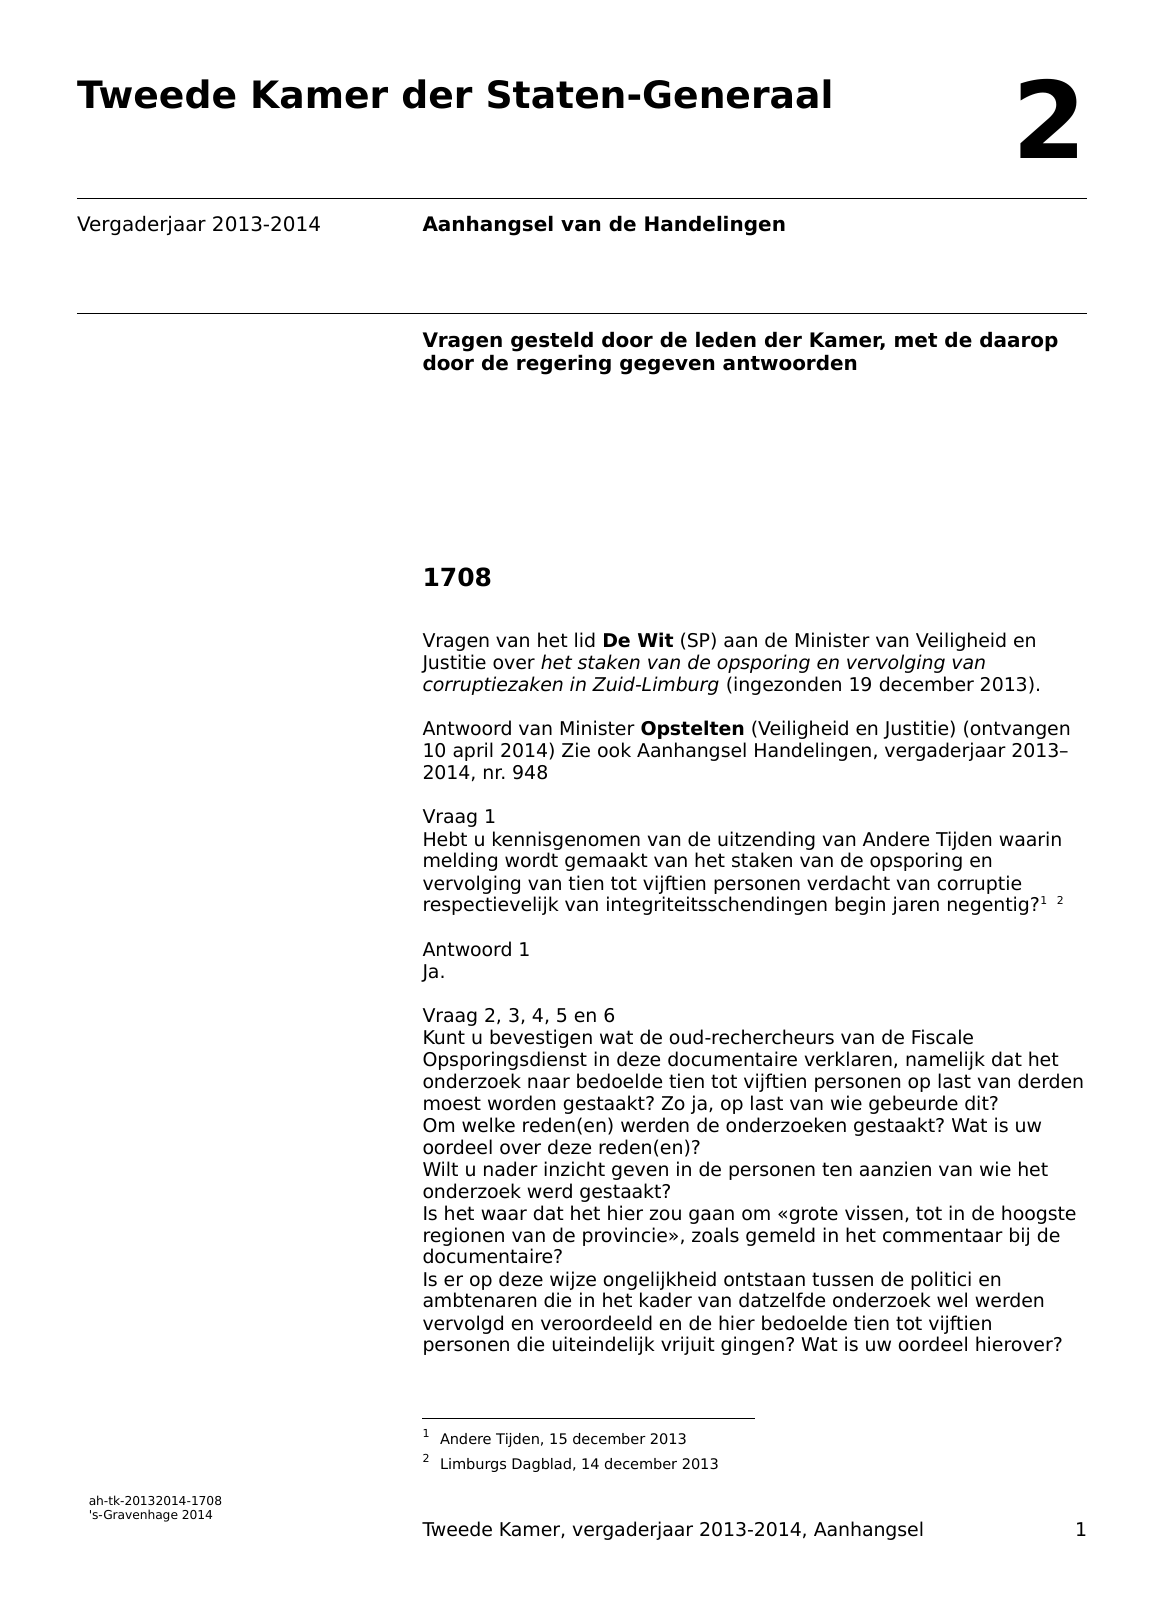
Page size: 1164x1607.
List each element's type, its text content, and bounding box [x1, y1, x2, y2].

text Antwoord 1 [422, 938, 1087, 961]
text Hebt u kennisgenomen van de uitzending van Andere Tijden waarin melding wordt gemaakt van het staken van de opsporing en vervolging van tien tot vijftien personen verdacht van corruptie respectievelijk van integriteitsschendingen begin jaren negentig? [422, 828, 1087, 916]
table_header Tweede Kamer der Staten-Generaal [77, 59, 886, 198]
table_cell Vragen gesteld door de leden der Kamer, met de daarop door de regering gegeven antwoorden [422, 314, 1087, 375]
text Is er op deze wijze ongelijkheid ontstaan tussen de politici en ambtenaren die in het kader van datzelfde onderzoek wel werden vervolgd en veroordeeld en de hier bedoelde tien tot vijftien personen die uiteindelijk vrijuit gingen? Wat is uw oordeel hierover? [422, 1268, 1087, 1356]
text Vraag 1 [422, 806, 1087, 828]
text Andere Tijden, 15 december 2013 [422, 1427, 1087, 1449]
text Vragen van het lid De Wit (SP) aan de Minister van Veiligheid en Justitie over het staken van de opsporing en vervolging van corruptiezaken in Zuid-Limburg (ingezonden 19 december 2013). [422, 630, 1087, 696]
text 1708 [422, 563, 1087, 592]
text Kunt u bevestigen wat de oud-rechercheurs van de Fiscale Opsporingsdienst in deze documentaire verklaren, namelijk dat het onderzoek naar bedoelde tien tot vijftien personen op last van derden moest worden gestaakt? Zo ja, op last van wie gebeurde dit? [422, 1027, 1087, 1114]
table_cell [77, 314, 422, 375]
text Is het waar dat het hier zou gaan om «grote vissen, tot in de hoogste regionen van de provincie», zoals gemeld in het commentaar bij de documentaire? [422, 1202, 1087, 1268]
text Limburgs Dagblad, 14 december 2013 [422, 1452, 1087, 1474]
table_header 2 [886, 59, 1087, 198]
text Wilt u nader inzicht geven in de personen ten aanzien van wie het onderzoek werd gestaakt? [422, 1158, 1087, 1202]
text 's-Gravenhage 2014 [88, 1508, 323, 1522]
text ah-tk-20132014-1708 [88, 1494, 323, 1508]
text Vraag 2, 3, 4, 5 en 6 [422, 1005, 1087, 1027]
table_cell Aanhangsel van de Handelingen [422, 199, 1087, 313]
text Ja. [422, 961, 1087, 982]
table_cell Vergaderjaar 2013-2014 [77, 199, 422, 313]
text Om welke reden(en) werden de onderzoeken gestaakt? Wat is uw oordeel over deze reden(en)? [422, 1114, 1087, 1158]
text Antwoord van Minister Opstelten (Veiligheid en Justitie) (ontvangen 10 april 2014) Zie ook Aanhangsel Handelingen, vergaderjaar 2013–2014, nr. 948 [422, 718, 1087, 784]
